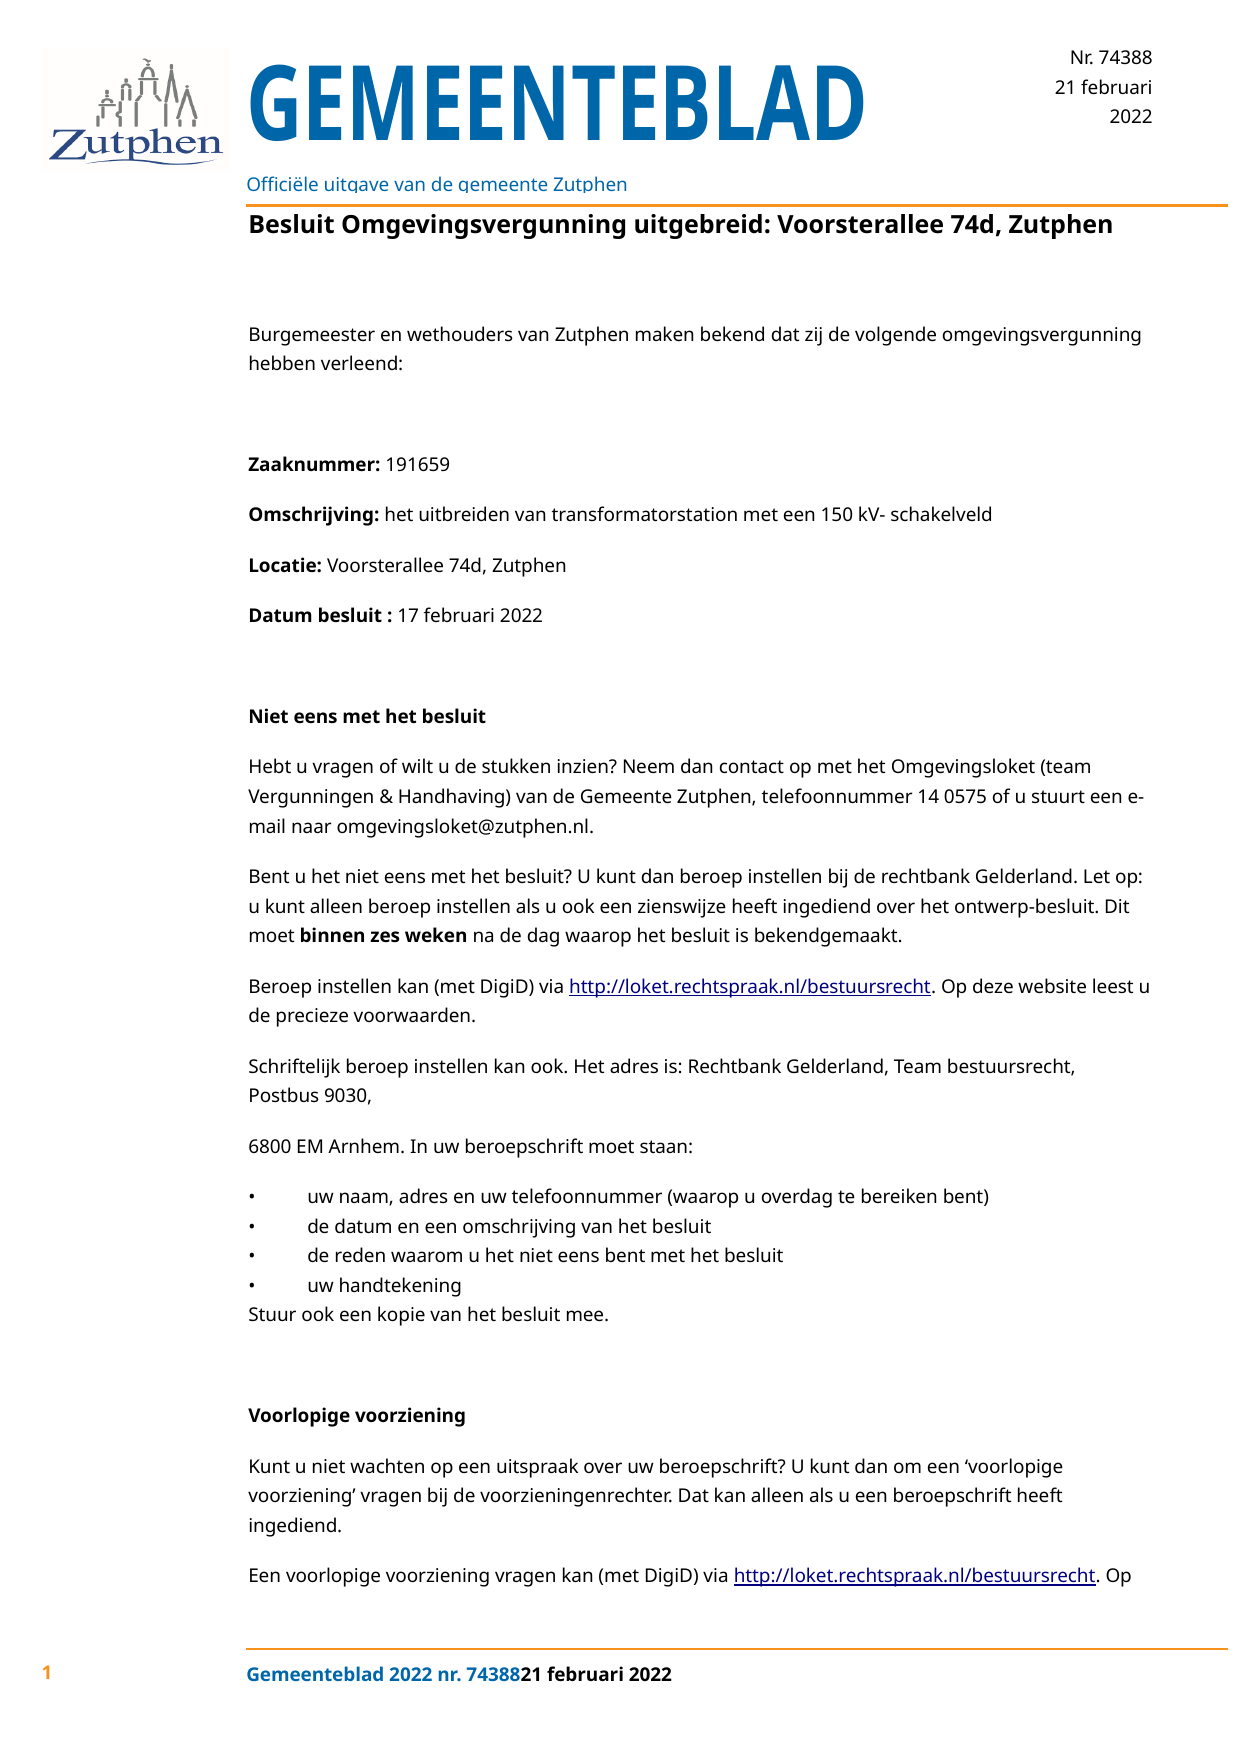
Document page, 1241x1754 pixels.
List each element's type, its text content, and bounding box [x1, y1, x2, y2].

text Voorlopige voorziening [248, 1402, 1152, 1428]
picture [41, 47, 231, 172]
text Hebt u vragen of wilt u de stukken inzien? Neem dan contact op met het Omgevingsloket (team Vergunningen & Handhaving) van de Gemeente Zutphen, telefoonnummer 14 0575 of u stuurt een e-mail naar omgevingsloket@zutphen.nl. [248, 754, 1152, 838]
list uw handtekening [248, 1272, 1152, 1298]
list de datum en een omschrijving van het besluit [248, 1213, 1152, 1238]
text Een voorlopige voorziening vragen kan (met DigiD) via http://loket.rechtspraak.nl/bestuursrecht. Op [248, 1562, 1152, 1588]
text Bent u het niet eens met het besluit? U kunt dan beroep instellen bij de rechtbank Gelderland. Let op: u kunt alleen beroep instellen als u ook een zienswijze heeft ingediend over het ontwerp-besluit. Dit moet binnen zes weken na de dag waarop het besluit is bekendgemaakt. [248, 863, 1152, 948]
text Besluit Omgevingsvergunning uitgebreid: Voorsterallee 74d, Zutphen [248, 207, 1152, 241]
list de reden waarom u het niet eens bent met het besluit [248, 1242, 1152, 1268]
text Stuur ook een kopie van het besluit mee. [248, 1302, 1152, 1327]
text Kunt u niet wachten op een uitspraak over uw beroepschrift? U kunt dan om een ‘voorlopige voorziening’ vragen bij de voorzieningenrechter. Dat kan alleen als u een beroepschrift heeft ingediend. [248, 1453, 1152, 1538]
text Omschrijving: het uitbreiden van transformatorstation met een 150 kV- schakelveld [248, 502, 1152, 527]
text Locatie: Voorsterallee 74d, Zutphen [248, 552, 1152, 578]
list uw naam, adres en uw telefoonnummer (waarop u overdag te bereiken bent) [248, 1183, 1152, 1209]
text Zaaknummer: 191659 [248, 451, 1152, 477]
text Burgemeester en wethouders van Zutphen maken bekend dat zij de volgende omgevingsvergunning hebben verleend: [248, 321, 1152, 376]
text Schriftelijk beroep instellen kan ook. Het adres is: Rechtbank Gelderland, Team bestuursrecht, Postbus 9030, [248, 1053, 1152, 1108]
text 6800 EM Arnhem. In uw beroepschrift moet staan: [248, 1133, 1152, 1158]
text Datum besluit : 17 februari 2022 [248, 602, 1152, 628]
text Beroep instellen kan (met DigiD) via http://loket.rechtspraak.nl/bestuursrecht. Op deze website leest u de precieze voorwaarden. [248, 973, 1152, 1028]
text Niet eens met het besluit [248, 703, 1152, 729]
